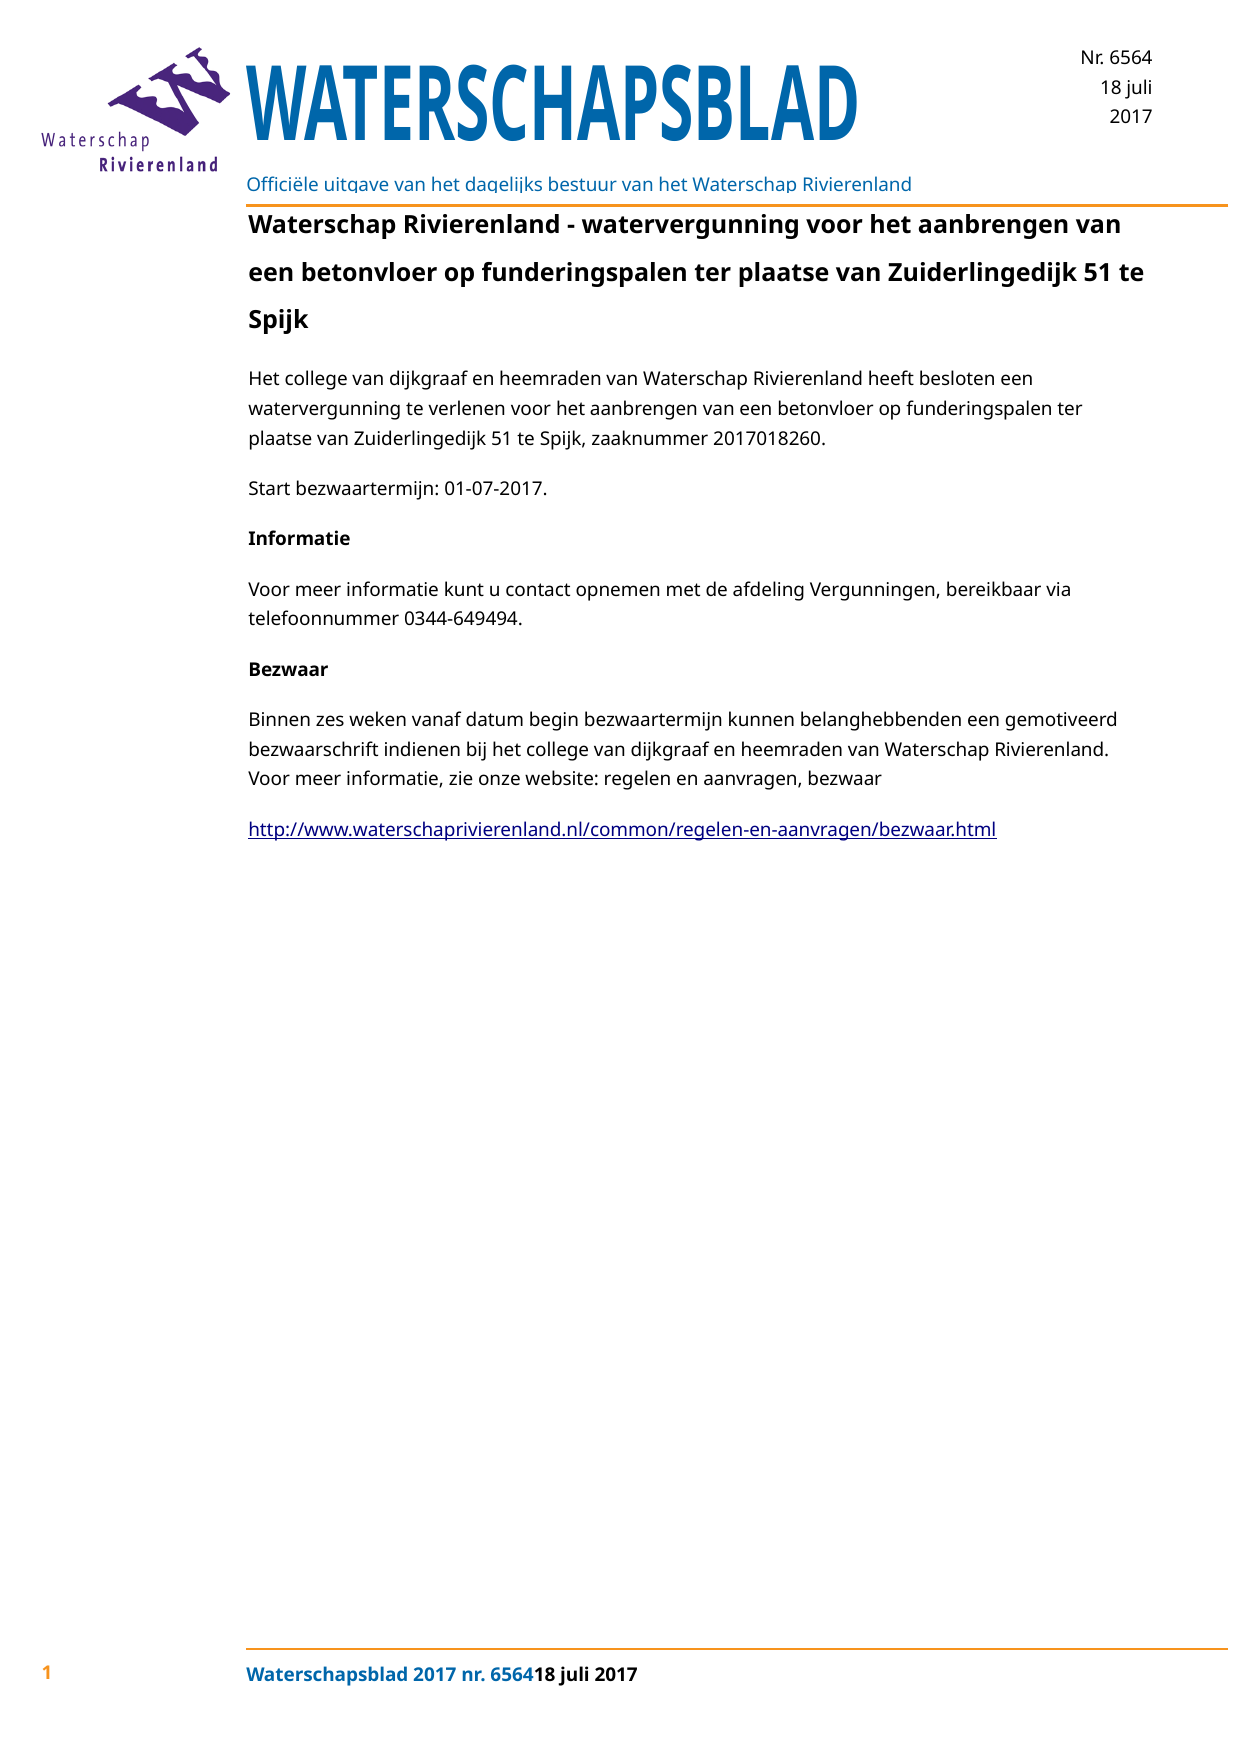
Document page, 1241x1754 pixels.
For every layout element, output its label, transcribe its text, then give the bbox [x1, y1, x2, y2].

text Het college van dijkgraaf en heemraden van Waterschap Rivierenland heeft besloten een watervergunning te verlenen voor het aanbrengen van een betonvloer op funderingspalen ter plaatse van Zuiderlingedijk 51 te Spijk, zaaknummer 2017018260. [248, 366, 1152, 450]
text Bezwaar [248, 656, 1152, 682]
text Informatie [248, 526, 1152, 551]
text Start bezwaartermijn: 01-07-2017. [248, 475, 1152, 501]
text http://www.waterschaprivierenland.nl/common/regelen-en-aanvragen/bezwaar.html [248, 816, 1152, 842]
text Voor meer informatie kunt u contact opnemen met de afdeling Vergunningen, bereikbaar via telefoonnummer 0344-649494. [248, 576, 1152, 631]
text Binnen zes weken vanaf datum begin bezwaartermijn kunnen belanghebbenden een gemotiveerd bezwaarschrift indienen bij het college van dijkgraaf en heemraden van Waterschap Rivierenland. Voor meer informatie, zie onze website: regelen en aanvragen, bezwaar [248, 706, 1152, 791]
text Waterschap Rivierenland - watervergunning voor het aanbrengen van een betonvloer op funderingspalen ter plaatse van Zuiderlingedijk 51 te Spijk [248, 207, 1152, 336]
picture [41, 47, 231, 172]
